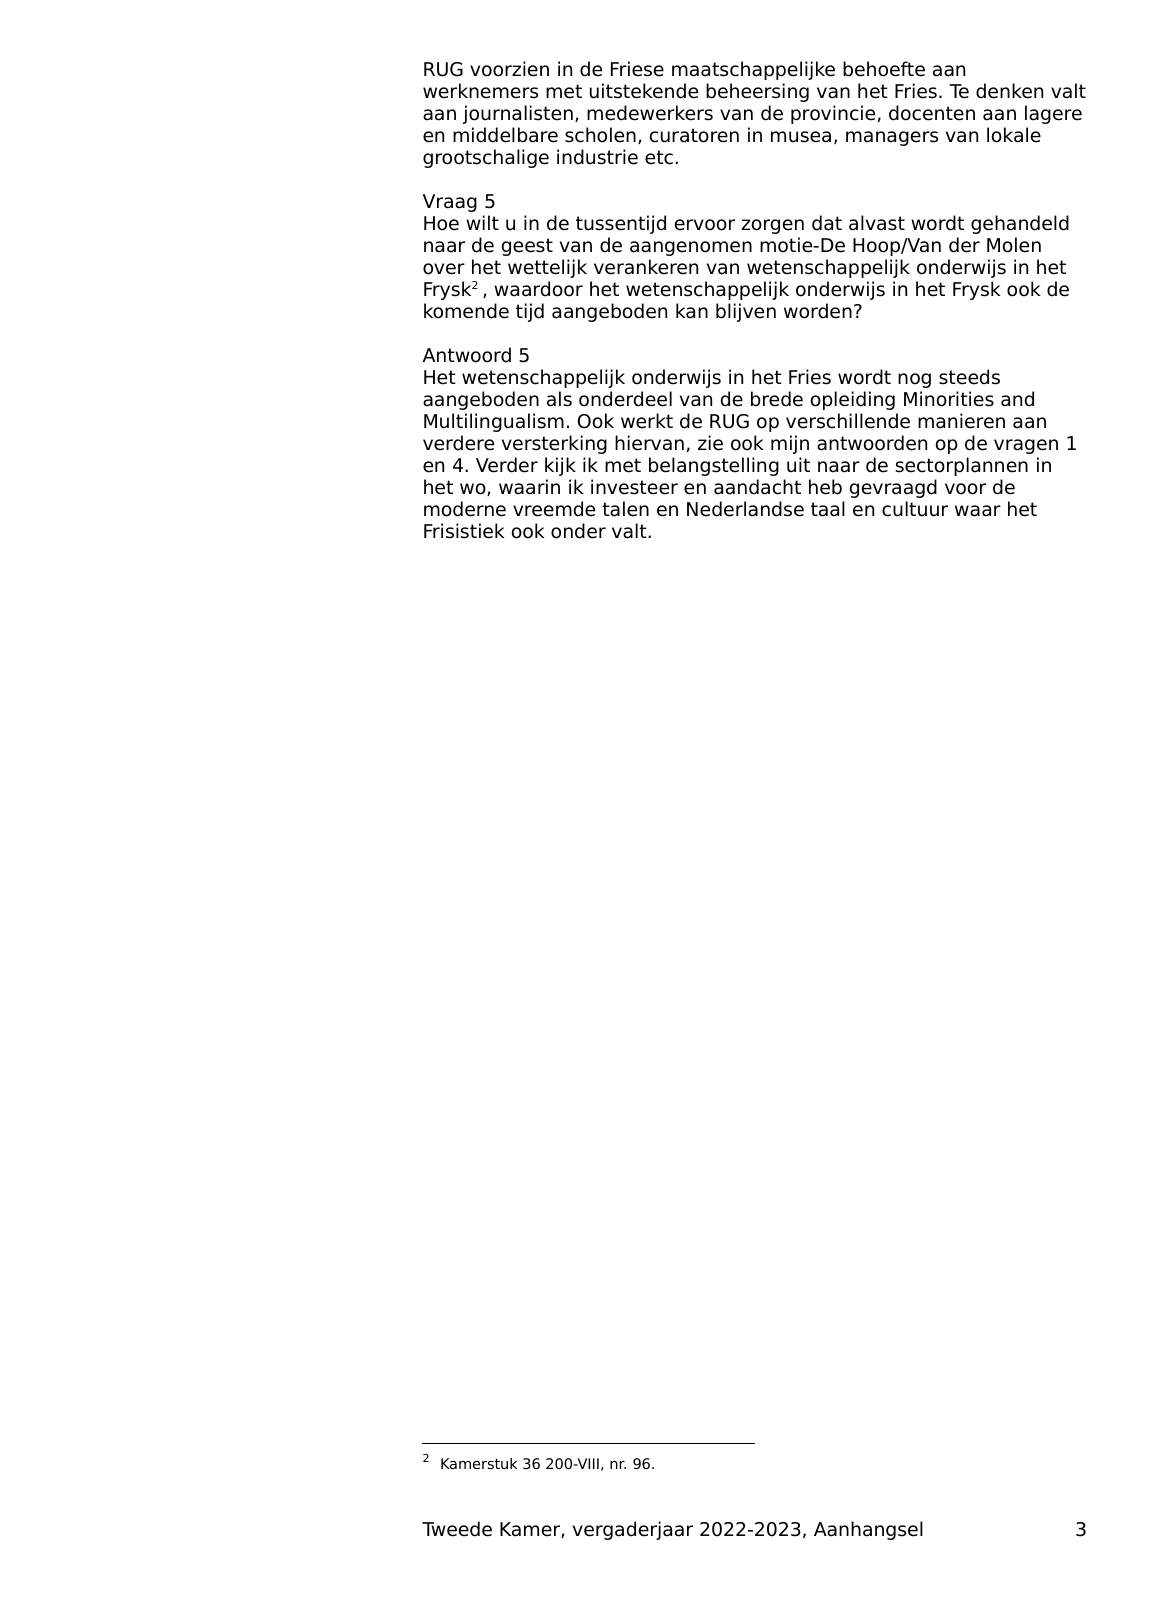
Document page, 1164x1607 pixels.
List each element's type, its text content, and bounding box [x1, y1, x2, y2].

text Vraag 5 [422, 191, 1087, 213]
text Hoe wilt u in de tussentijd ervoor zorgen dat alvast wordt gehandeld naar de geest van de aangenomen motie-De Hoop/Van der Molen over het wettelijk verankeren van wetenschappelijk onderwijs in het Frysk, waardoor het wetenschappelijk onderwijs in het Frysk ook de komende tijd aangeboden kan blijven worden? [422, 213, 1087, 323]
text Het wetenschappelijk onderwijs in het Fries wordt nog steeds aangeboden als onderdeel van de brede opleiding Minorities and Multilingualism. Ook werkt de RUG op verschillende manieren aan verdere versterking hiervan, zie ook mijn antwoorden op de vragen 1 en 4. Verder kijk ik met belangstelling uit naar de sectorplannen in het wo, waarin ik investeer en aandacht heb gevraagd voor de moderne vreemde talen en Nederlandse taal en cultuur waar het Frisistiek ook onder valt. [422, 367, 1087, 543]
text Kamerstuk 36 200-VIII, nr. 96. [422, 1452, 1087, 1474]
text Antwoord 5 [422, 345, 1087, 367]
text RUG voorzien in de Friese maatschappelijke behoefte aan werknemers met uitstekende beheersing van het Fries. Te denken valt aan journalisten, medewerkers van de provincie, docenten aan lagere en middelbare scholen, curatoren in musea, managers van lokale grootschalige industrie etc. [422, 59, 1087, 169]
